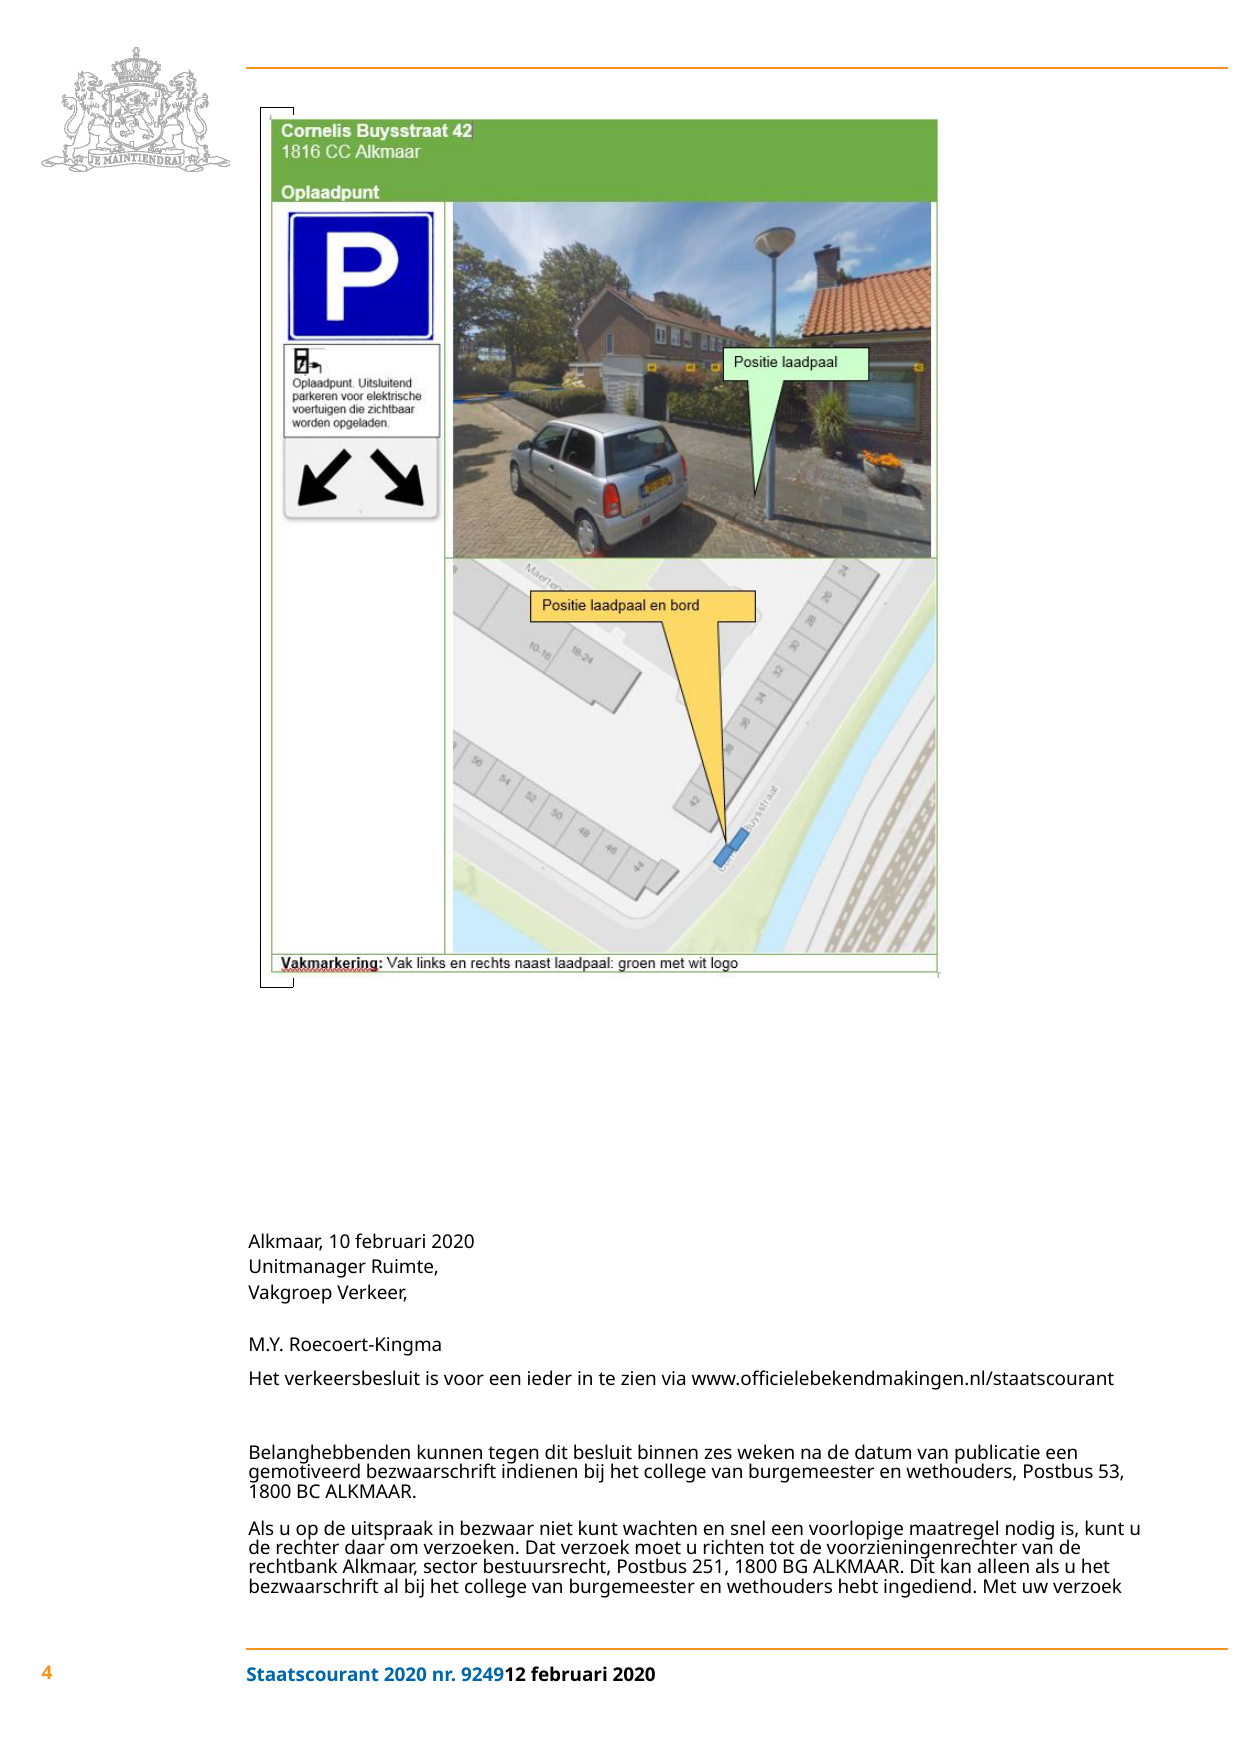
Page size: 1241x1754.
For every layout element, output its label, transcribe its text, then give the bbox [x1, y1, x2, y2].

picture [41, 47, 231, 172]
text Unitmanager Ruimte, [248, 1254, 1152, 1279]
text Het verkeersbesluit is voor een ieder in te zien via www.officielebekendmakingen.nl/staatscourant [248, 1370, 1152, 1389]
text Alkmaar, 10 februari 2020 [248, 1228, 1152, 1254]
text M.Y. Roecoert-Kingma [248, 1331, 1152, 1357]
text Als u op de uitspraak in bezwaar niet kunt wachten en snel een voorlopige maatregel nodig is, kunt u de rechter daar om verzoeken. Dat verzoek moet u richten tot de voorzieningenrechter van de rechtbank Alkmaar, sector bestuursrecht, Postbus 251, 1800 BG ALKMAAR. Dit kan alleen als u het bezwaarschrift al bij het college van burgemeester en wethouders hebt ingediend. Met uw verzoek [248, 1520, 1152, 1597]
text Vakgroep Verkeer, [248, 1279, 1152, 1305]
text Belanghebbenden kunnen tegen dit besluit binnen zes weken na de datum van publicatie een gemotiveerd bezwaarschrift indienen bij het college van burgemeester en wethouders, Postbus 53, 1800 BC ALKMAAR. [248, 1444, 1152, 1502]
picture [268, 115, 941, 978]
